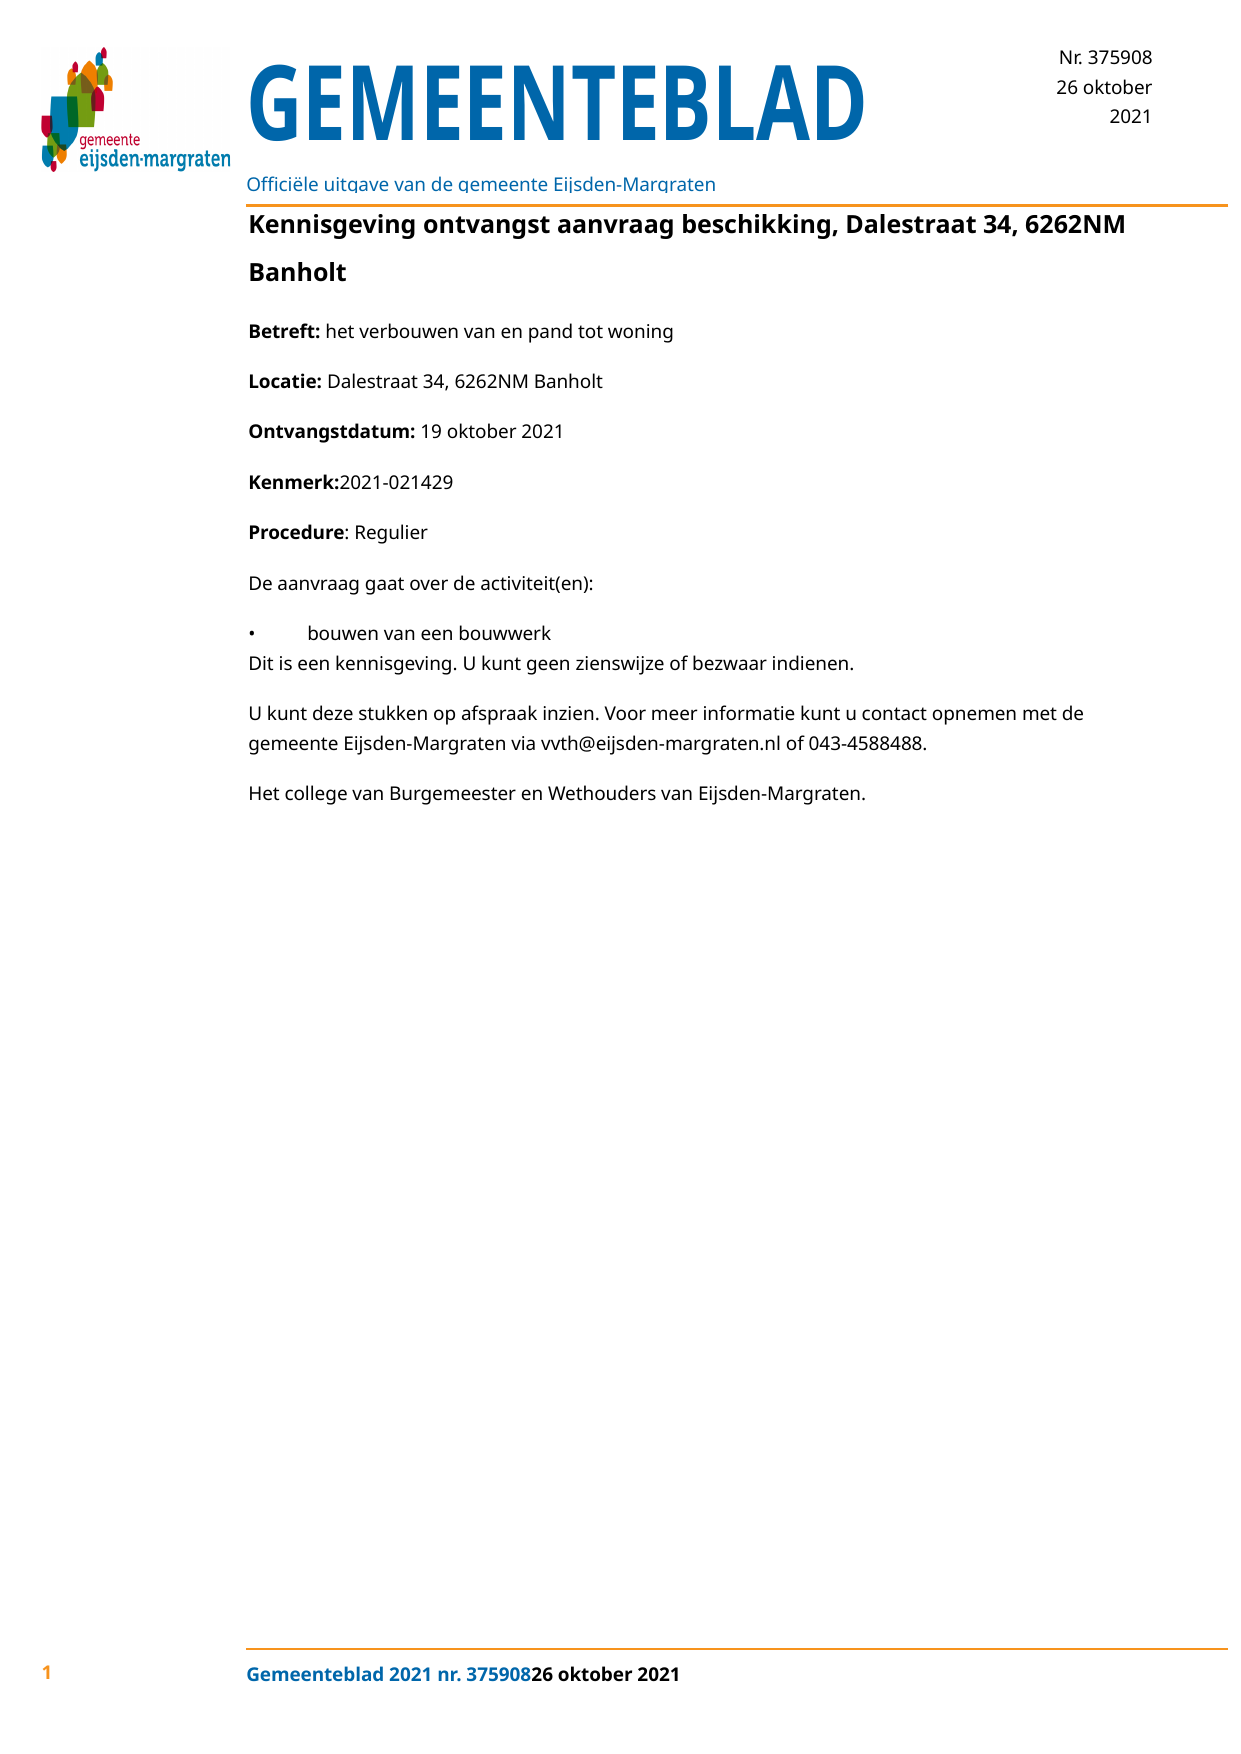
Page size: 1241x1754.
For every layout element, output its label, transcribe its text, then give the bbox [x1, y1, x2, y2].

text Dit is een kennisgeving. U kunt geen zienswijze of bezwaar indienen. [248, 650, 1152, 676]
text U kunt deze stukken op afspraak inzien. Voor meer informatie kunt u contact opnemen met de gemeente Eijsden-Margraten via vvth@eijsden-margraten.nl of 043-4588488. [248, 700, 1152, 756]
text Kennisgeving ontvangst aanvraag beschikking, Dalestraat 34, 6262NM Banholt [248, 207, 1152, 288]
text Het college van Burgemeester en Wethouders van Eijsden-Margraten. [248, 780, 1152, 806]
text Betreft: het verbouwen van en pand tot woning [248, 318, 1152, 344]
text De aanvraag gaat over de activiteit(en): [248, 570, 1152, 596]
text Locatie: Dalestraat 34, 6262NM Banholt [248, 368, 1152, 394]
list bouwen van een bouwwerk [248, 620, 1152, 646]
text Ontvangstdatum: 19 oktober 2021 [248, 419, 1152, 444]
picture [41, 47, 231, 172]
text Kenmerk:2021-021429 [248, 469, 1152, 495]
text Procedure: Regulier [248, 519, 1152, 545]
